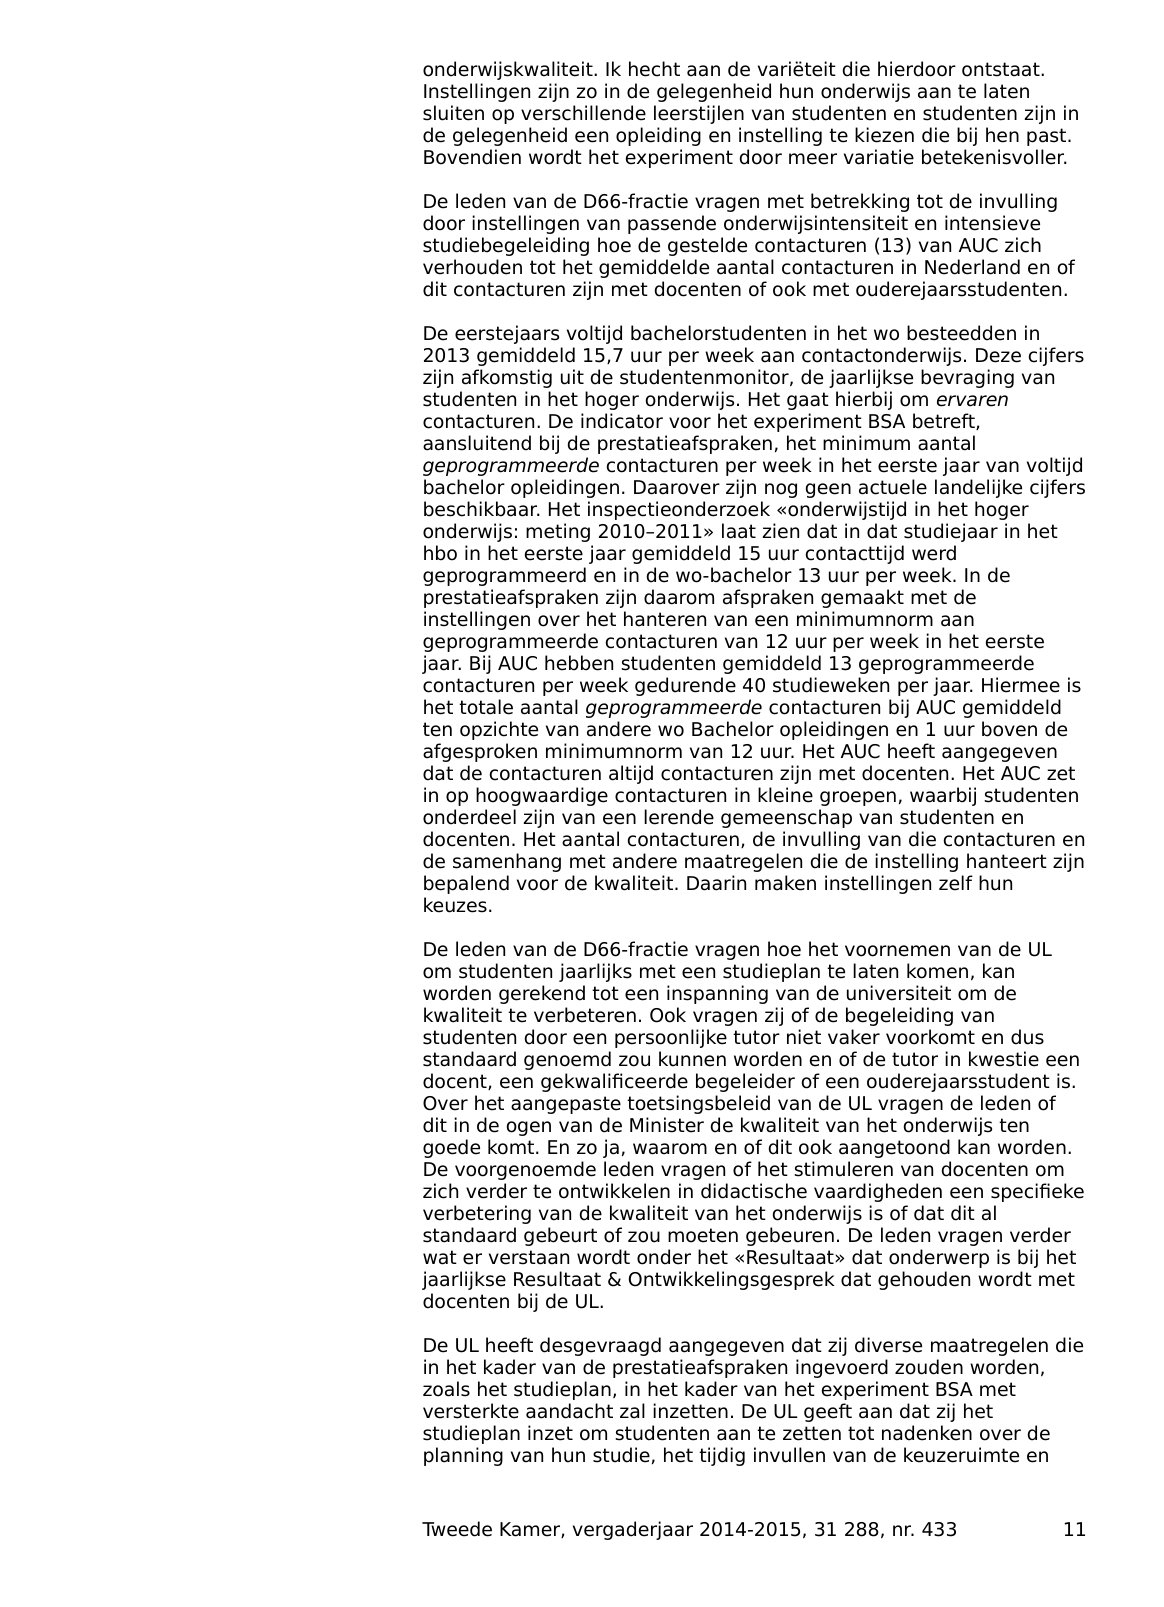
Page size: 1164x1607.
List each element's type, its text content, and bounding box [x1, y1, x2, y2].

text De leden van de D66-fractie vragen hoe het voornemen van de UL om studenten jaarlijks met een studieplan te laten komen, kan worden gerekend tot een inspanning van de universiteit om de kwaliteit te verbeteren. Ook vragen zij of de begeleiding van studenten door een persoonlijke tutor niet vaker voorkomt en dus standaard genoemd zou kunnen worden en of de tutor in kwestie een docent, een gekwalificeerde begeleider of een ouderejaarsstudent is. [422, 939, 1087, 1093]
text De eerstejaars voltijd bachelorstudenten in het wo besteedden in 2013 gemiddeld 15,7 uur per week aan contactonderwijs. Deze cijfers zijn afkomstig uit de studentenmonitor, de jaarlijkse bevraging van studenten in het hoger onderwijs. Het gaat hierbij om ervaren contacturen. De indicator voor het experiment BSA betreft, aansluitend bij de prestatieafspraken, het minimum aantal geprogrammeerde contacturen per week in het eerste jaar van voltijd bachelor opleidingen. Daarover zijn nog geen actuele landelijke cijfers beschikbaar. Het inspectieonderzoek «onderwijstijd in het hoger onderwijs: meting 2010–2011» laat zien dat in dat studiejaar in het hbo in het eerste jaar gemiddeld 15 uur contacttijd werd geprogrammeerd en in de wo-bachelor 13 uur per week. In de prestatieafspraken zijn daarom afspraken gemaakt met de instellingen over het hanteren van een minimumnorm aan geprogrammeerde contacturen van 12 uur per week in het eerste jaar. Bij AUC hebben studenten gemiddeld 13 geprogrammeerde contacturen per week gedurende 40 studieweken per jaar. Hiermee is het totale aantal geprogrammeerde contacturen bij AUC gemiddeld ten opzichte van andere wo Bachelor opleidingen en 1 uur boven de afgesproken minimumnorm van 12 uur. Het AUC heeft aangegeven dat de contacturen altijd contacturen zijn met docenten. Het AUC zet in op hoogwaardige contacturen in kleine groepen, waarbij studenten onderdeel zijn van een lerende gemeenschap van studenten en docenten. Het aantal contacturen, de invulling van die contacturen en de samenhang met andere maatregelen die de instelling hanteert zijn bepalend voor de kwaliteit. Daarin maken instellingen zelf hun keuzes. [422, 323, 1087, 917]
text onderwijskwaliteit. Ik hecht aan de variëteit die hierdoor ontstaat. Instellingen zijn zo in de gelegenheid hun onderwijs aan te laten sluiten op verschillende leerstijlen van studenten en studenten zijn in de gelegenheid een opleiding en instelling te kiezen die bij hen past. Bovendien wordt het experiment door meer variatie betekenisvoller. [422, 59, 1087, 169]
text De leden van de D66-fractie vragen met betrekking tot de invulling door instellingen van passende onderwijsintensiteit en intensieve studiebegeleiding hoe de gestelde contacturen (13) van AUC zich verhouden tot het gemiddelde aantal contacturen in Nederland en of dit contacturen zijn met docenten of ook met ouderejaarsstudenten. [422, 191, 1087, 301]
text De UL heeft desgevraagd aangegeven dat zij diverse maatregelen die in het kader van de prestatieafspraken ingevoerd zouden worden, zoals het studieplan, in het kader van het experiment BSA met versterkte aandacht zal inzetten. De UL geeft aan dat zij het studieplan inzet om studenten aan te zetten tot nadenken over de planning van hun studie, het tijdig invullen van de keuzeruimte en [422, 1335, 1087, 1467]
text Over het aangepaste toetsingsbeleid van de UL vragen de leden of dit in de ogen van de Minister de kwaliteit van het onderwijs ten goede komt. En zo ja, waarom en of dit ook aangetoond kan worden. De voorgenoemde leden vragen of het stimuleren van docenten om zich verder te ontwikkelen in didactische vaardigheden een specifieke verbetering van de kwaliteit van het onderwijs is of dat dit al standaard gebeurt of zou moeten gebeuren. De leden vragen verder wat er verstaan wordt onder het «Resultaat» dat onderwerp is bij het jaarlijkse Resultaat & Ontwikkelingsgesprek dat gehouden wordt met docenten bij de UL. [422, 1093, 1087, 1312]
